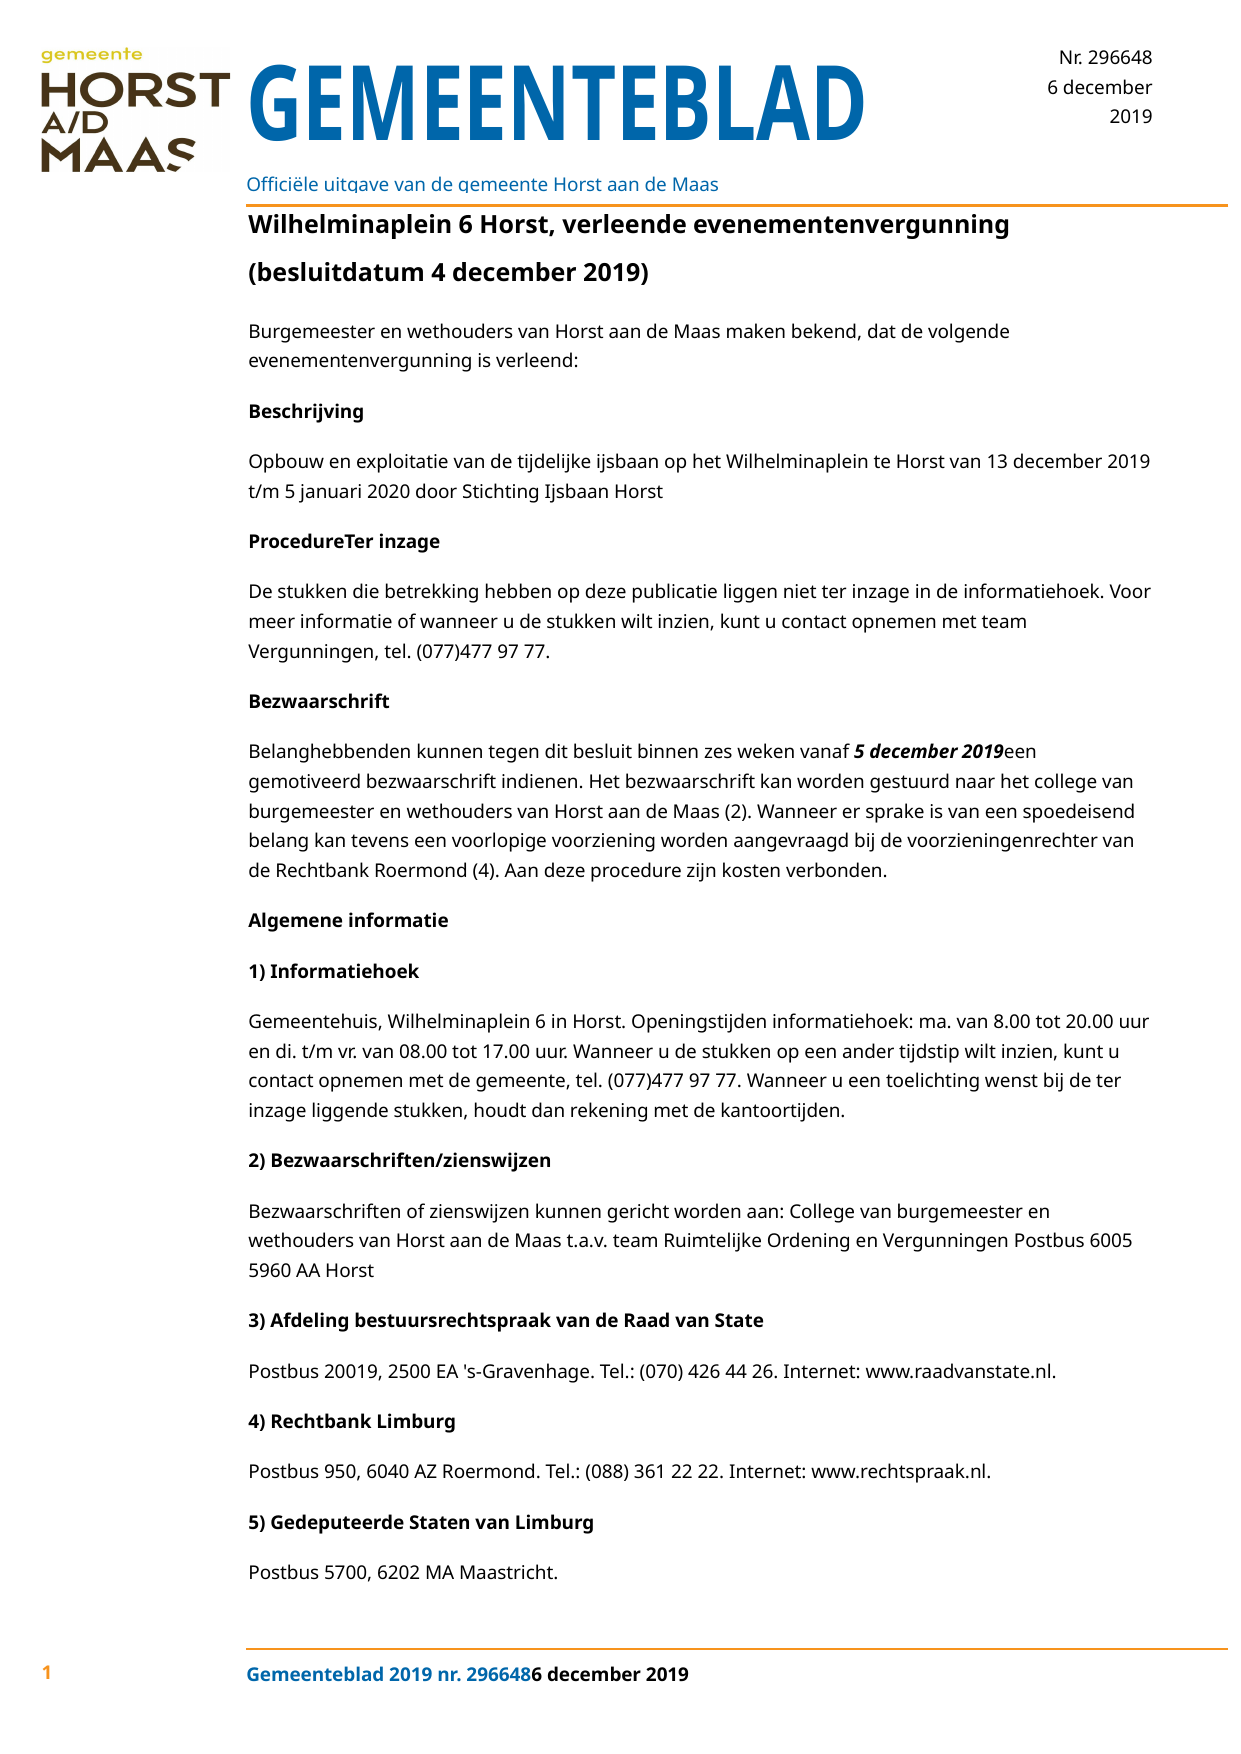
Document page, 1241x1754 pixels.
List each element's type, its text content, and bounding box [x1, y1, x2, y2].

text Bezwaarschrift [248, 688, 1152, 714]
text Belanghebbenden kunnen tegen dit besluit binnen zes weken vanaf 5 december 2019een gemotiveerd bezwaarschrift indienen. Het bezwaarschrift kan worden gestuurd naar het college van burgemeester en wethouders van Horst aan de Maas (2). Wanneer er sprake is van een spoedeisend belang kan tevens een voorlopige voorziening worden aangevraagd bij de voorzieningenrechter van de Rechtbank Roermond (4). Aan deze procedure zijn kosten verbonden. [248, 739, 1152, 883]
text Postbus 950, 6040 AZ Roermond. Tel.: (088) 361 22 22. Internet: www.rechtspraak.nl. [248, 1459, 1152, 1484]
text 5) Gedeputeerde Staten van Limburg [248, 1509, 1152, 1535]
text Algemene informatie [248, 907, 1152, 933]
text 4) Rechtbank Limburg [248, 1408, 1152, 1434]
text Wilhelminaplein 6 Horst, verleende evenementenvergunning (besluitdatum 4 december 2019) [248, 207, 1152, 288]
text Burgemeester en wethouders van Horst aan de Maas maken bekend, dat de volgende evenementenvergunning is verleend: [248, 318, 1152, 373]
picture [41, 47, 231, 172]
text Beschrijving [248, 398, 1152, 424]
text Gemeentehuis, Wilhelminaplein 6 in Horst. Openingstijden informatiehoek: ma. van 8.00 tot 20.00 uur en di. t/m vr. van 08.00 tot 17.00 uur. Wanneer u de stukken op een ander tijdstip wilt inzien, kunt u contact opnemen met de gemeente, tel. (077)477 97 77. Wanneer u een toelichting wenst bij de ter inzage liggende stukken, houdt dan rekening met de kantoortijden. [248, 1008, 1152, 1123]
text Postbus 20019, 2500 EA 's-Gravenhage. Tel.: (070) 426 44 26. Internet: www.raadvanstate.nl. [248, 1358, 1152, 1384]
text 1) Informatiehoek [248, 958, 1152, 984]
text Bezwaarschriften of zienswijzen kunnen gericht worden aan: College van burgemeester en wethouders van Horst aan de Maas t.a.v. team Ruimtelijke Ordening en Vergunningen Postbus 6005 5960 AA Horst [248, 1198, 1152, 1283]
text ProcedureTer inzage [248, 528, 1152, 554]
text 3) Afdeling bestuursrechtspraak van de Raad van State [248, 1307, 1152, 1333]
text Postbus 5700, 6202 MA Maastricht. [248, 1559, 1152, 1585]
text 2) Bezwaarschriften/zienswijzen [248, 1147, 1152, 1173]
text Opbouw en exploitatie van de tijdelijke ijsbaan op het Wilhelminaplein te Horst van 13 december 2019 t/m 5 januari 2020 door Stichting Ijsbaan Horst [248, 448, 1152, 504]
text De stukken die betrekking hebben op deze publicatie liggen niet ter inzage in de informatiehoek. Voor meer informatie of wanneer u de stukken wilt inzien, kunt u contact opnemen met team Vergunningen, tel. (077)477 97 77. [248, 579, 1152, 664]
